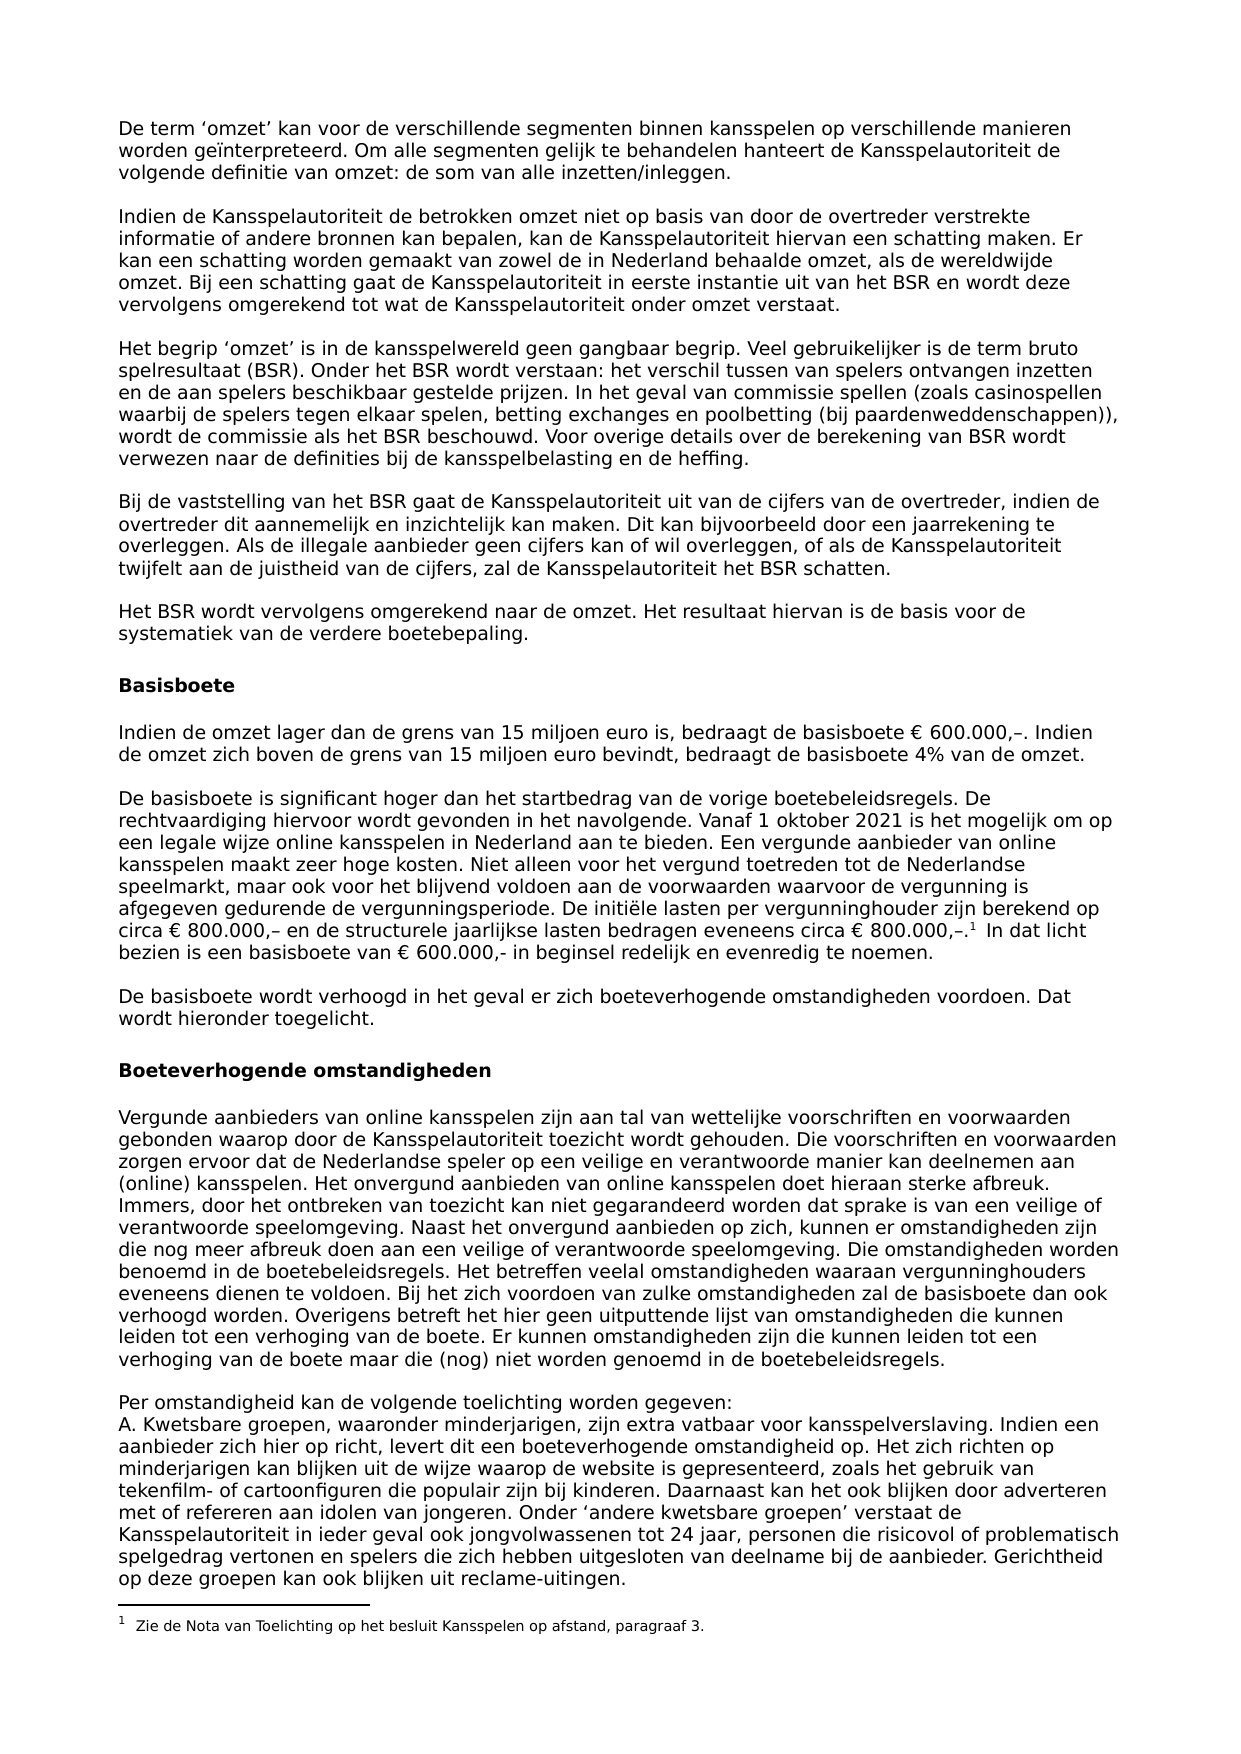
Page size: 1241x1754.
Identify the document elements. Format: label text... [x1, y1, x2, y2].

text Het BSR wordt vervolgens omgerekend naar de omzet. Het resultaat hiervan is de basis voor de systematiek van de verdere boetebepaling. [118, 601, 1122, 645]
text A. Kwetsbare groepen, waaronder minderjarigen, zijn extra vatbaar voor kansspelverslaving. Indien een aanbieder zich hier op richt, levert dit een boeteverhogende omstandigheid op. Het zich richten op minderjarigen kan blijken uit de wijze waarop de website is gepresenteerd, zoals het gebruik van tekenfilm- of cartoonfiguren die populair zijn bij kinderen. Daarnaast kan het ook blijken door adverteren met of refereren aan idolen van jongeren. Onder ‘andere kwetsbare groepen’ verstaat de Kansspelautoriteit in ieder geval ook jongvolwassenen tot 24 jaar, personen die risicovol of problematisch spelgedrag vertonen en spelers die zich hebben uitgesloten van deelname bij de aanbieder. Gerichtheid op deze groepen kan ook blijken uit reclame-uitingen. [118, 1414, 1122, 1590]
text De basisboete is significant hoger dan het startbedrag van de vorige boetebeleidsregels. De rechtvaardiging hiervoor wordt gevonden in het navolgende. Vanaf 1 oktober 2021 is het mogelijk om op een legale wijze online kansspelen in Nederland aan te bieden. Een vergunde aanbieder van online kansspelen maakt zeer hoge kosten. Niet alleen voor het vergund toetreden tot de Nederlandse speelmarkt, maar ook voor het blijvend voldoen aan de voorwaarden waarvoor de vergunning is afgegeven gedurende de vergunningsperiode. De initiële lasten per vergunninghouder zijn berekend op circa € 800.000,– en de structurele jaarlijkse lasten bedragen eveneens circa € 800.000,–. In dat licht bezien is een basisboete van € 600.000,- in beginsel redelijk en evenredig te noemen. [118, 788, 1122, 964]
subtitle Basisboete [118, 675, 1122, 697]
text Indien de omzet lager dan de grens van 15 miljoen euro is, bedraagt de basisboete € 600.000,–. Indien de omzet zich boven de grens van 15 miljoen euro bevindt, bedraagt de basisboete 4% van de omzet. [118, 722, 1122, 766]
text De basisboete wordt verhoogd in het geval er zich boeteverhogende omstandigheden voordoen. Dat wordt hieronder toegelicht. [118, 986, 1122, 1030]
text Het begrip ‘omzet’ is in de kansspelwereld geen gangbaar begrip. Veel gebruikelijker is de term bruto spelresultaat (BSR). Onder het BSR wordt verstaan: het verschil tussen van spelers ontvangen inzetten en de aan spelers beschikbaar gestelde prijzen. In het geval van commissie spellen (zoals casinospellen waarbij de spelers tegen elkaar spelen, betting exchanges en poolbetting (bij paardenweddenschappen)), wordt de commissie als het BSR beschouwd. Voor overige details over de berekening van BSR wordt verwezen naar de definities bij de kansspelbelasting en de heffing. [118, 338, 1122, 469]
text Vergunde aanbieders van online kansspelen zijn aan tal van wettelijke voorschriften en voorwaarden gebonden waarop door de Kansspelautoriteit toezicht wordt gehouden. Die voorschriften en voorwaarden zorgen ervoor dat de Nederlandse speler op een veilige en verantwoorde manier kan deelnemen aan (online) kansspelen. Het onvergund aanbieden van online kansspelen doet hieraan sterke afbreuk. Immers, door het ontbreken van toezicht kan niet gegarandeerd worden dat sprake is van een veilige of verantwoorde speelomgeving. Naast het onvergund aanbieden op zich, kunnen er omstandigheden zijn die nog meer afbreuk doen aan een veilige of verantwoorde speelomgeving. Die omstandigheden worden benoemd in de boetebeleidsregels. Het betreffen veelal omstandigheden waaraan vergunninghouders eveneens dienen te voldoen. Bij het zich voordoen van zulke omstandigheden zal de basisboete dan ook verhoogd worden. Overigens betreft het hier geen uitputtende lijst van omstandigheden die kunnen leiden tot een verhoging van de boete. Er kunnen omstandigheden zijn die kunnen leiden tot een verhoging van de boete maar die (nog) niet worden genoemd in de boetebeleidsregels. [118, 1107, 1122, 1370]
text Indien de Kansspelautoriteit de betrokken omzet niet op basis van door de overtreder verstrekte informatie of andere bronnen kan bepalen, kan de Kansspelautoriteit hiervan een schatting maken. Er kan een schatting worden gemaakt van zowel de in Nederland behaalde omzet, als de wereldwijde omzet. Bij een schatting gaat de Kansspelautoriteit in eerste instantie uit van het BSR en wordt deze vervolgens omgerekend tot wat de Kansspelautoriteit onder omzet verstaat. [118, 206, 1122, 316]
text Bij de vaststelling van het BSR gaat de Kansspelautoriteit uit van de cijfers van de overtreder, indien de overtreder dit aannemelijk en inzichtelijk kan maken. Dit kan bijvoorbeeld door een jaarrekening te overleggen. Als de illegale aanbieder geen cijfers kan of wil overleggen, of als de Kansspelautoriteit twijfelt aan de juistheid van de cijfers, zal de Kansspelautoriteit het BSR schatten. [118, 491, 1122, 579]
text Zie de Nota van Toelichting op het besluit Kansspelen op afstand, paragraaf 3. [118, 1614, 1122, 1636]
text De term ‘omzet’ kan voor de verschillende segmenten binnen kansspelen op verschillende manieren worden geïnterpreteerd. Om alle segmenten gelijk te behandelen hanteert de Kansspelautoriteit de volgende definitie van omzet: de som van alle inzetten/inleggen. [118, 118, 1122, 184]
text Per omstandigheid kan de volgende toelichting worden gegeven: [118, 1392, 1122, 1414]
subtitle Boeteverhogende omstandigheden [118, 1060, 1122, 1082]
